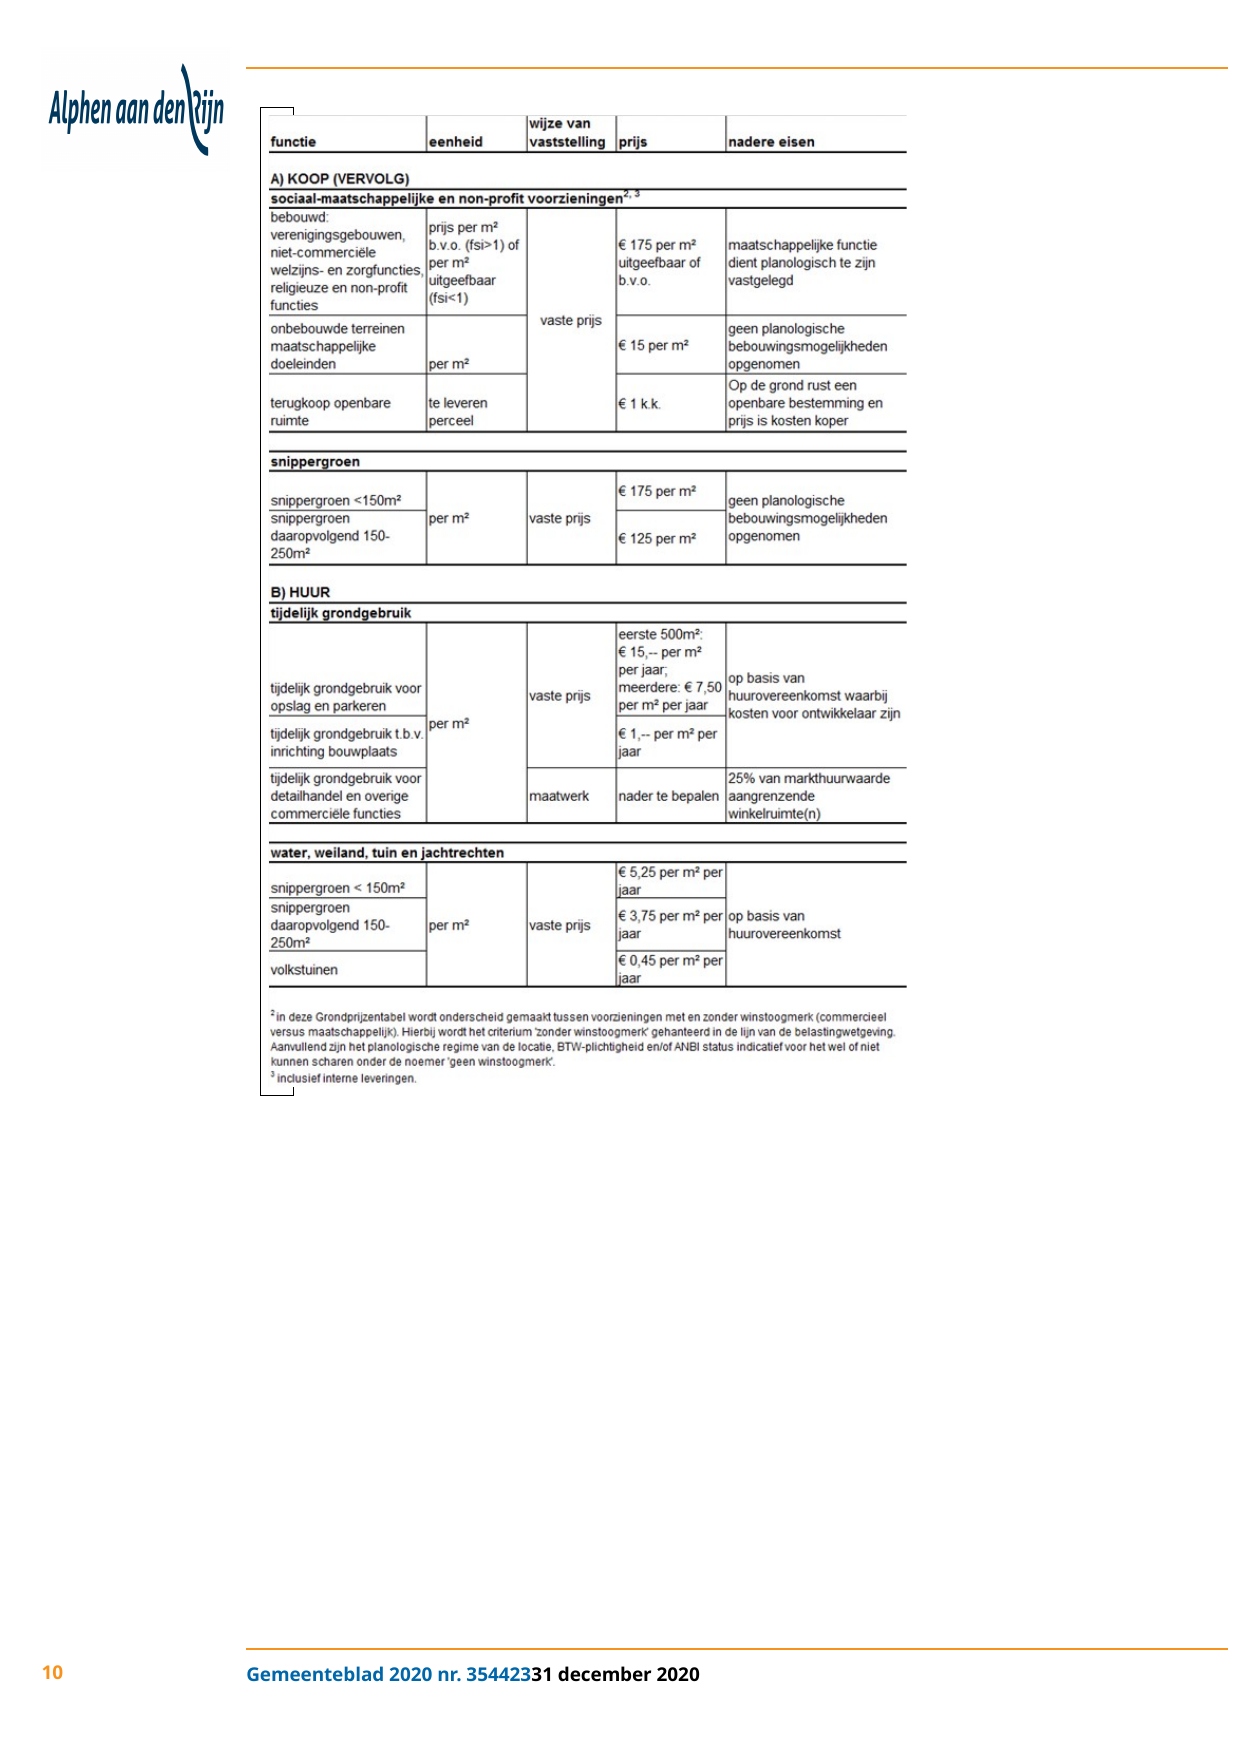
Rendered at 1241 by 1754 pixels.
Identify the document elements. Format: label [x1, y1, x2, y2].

picture [41, 47, 231, 172]
picture [268, 115, 907, 1087]
